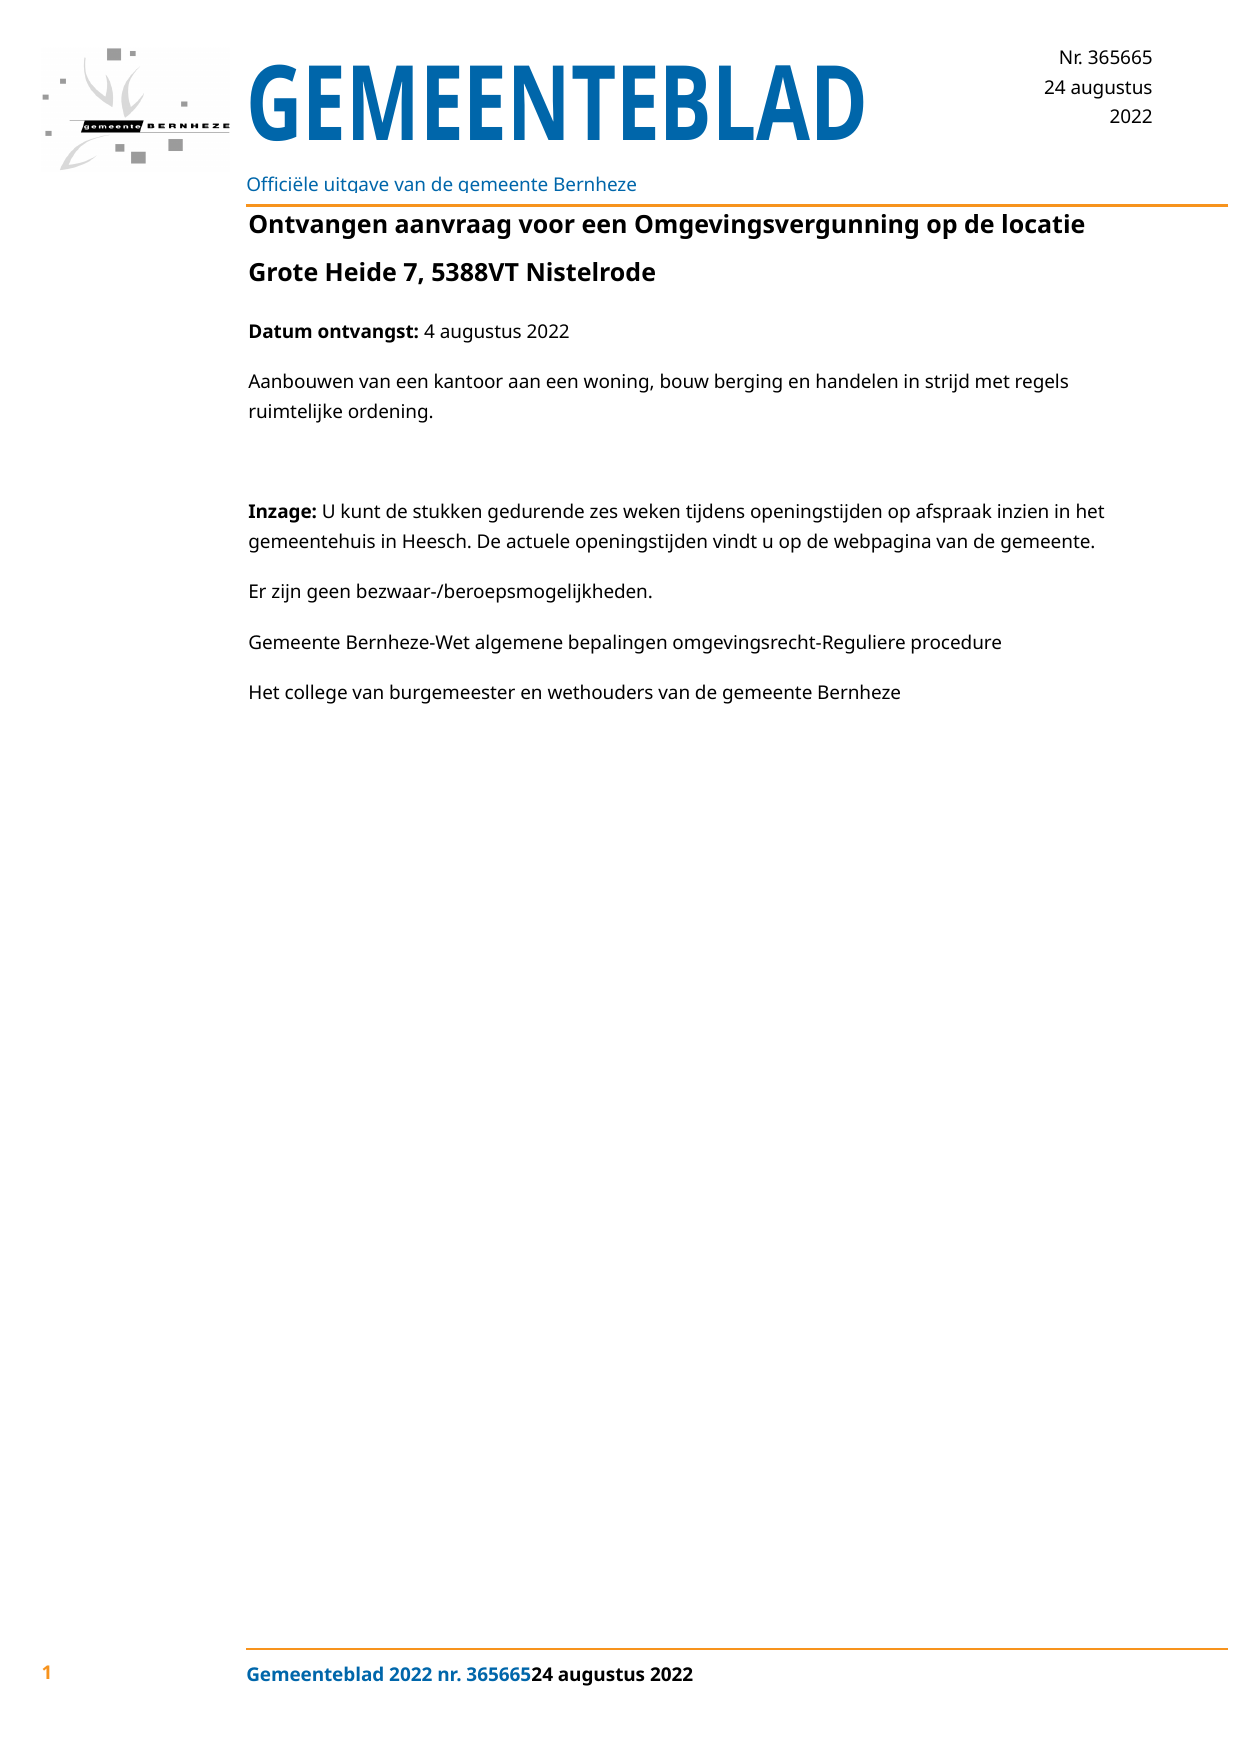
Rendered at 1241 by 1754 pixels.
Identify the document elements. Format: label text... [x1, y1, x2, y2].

text Het college van burgemeester en wethouders van de gemeente Bernheze [248, 679, 1152, 705]
picture [41, 47, 231, 172]
text Er zijn geen bezwaar-/beroepsmogelijkheden. [248, 579, 1152, 604]
text Inzage: U kunt de stukken gedurende zes weken tijdens openingstijden op afspraak inzien in het gemeentehuis in Heesch. De actuele openingstijden vindt u op de webpagina van de gemeente. [248, 499, 1152, 554]
text Ontvangen aanvraag voor een Omgevingsvergunning op de locatie Grote Heide 7, 5388VT Nistelrode [248, 207, 1152, 288]
text Aanbouwen van een kantoor aan een woning, bouw berging en handelen in strijd met regels ruimtelijke ordening. [248, 368, 1152, 424]
text Datum ontvangst: 4 augustus 2022 [248, 318, 1152, 344]
text Gemeente Bernheze-Wet algemene bepalingen omgevingsrecht-Reguliere procedure [248, 629, 1152, 655]
